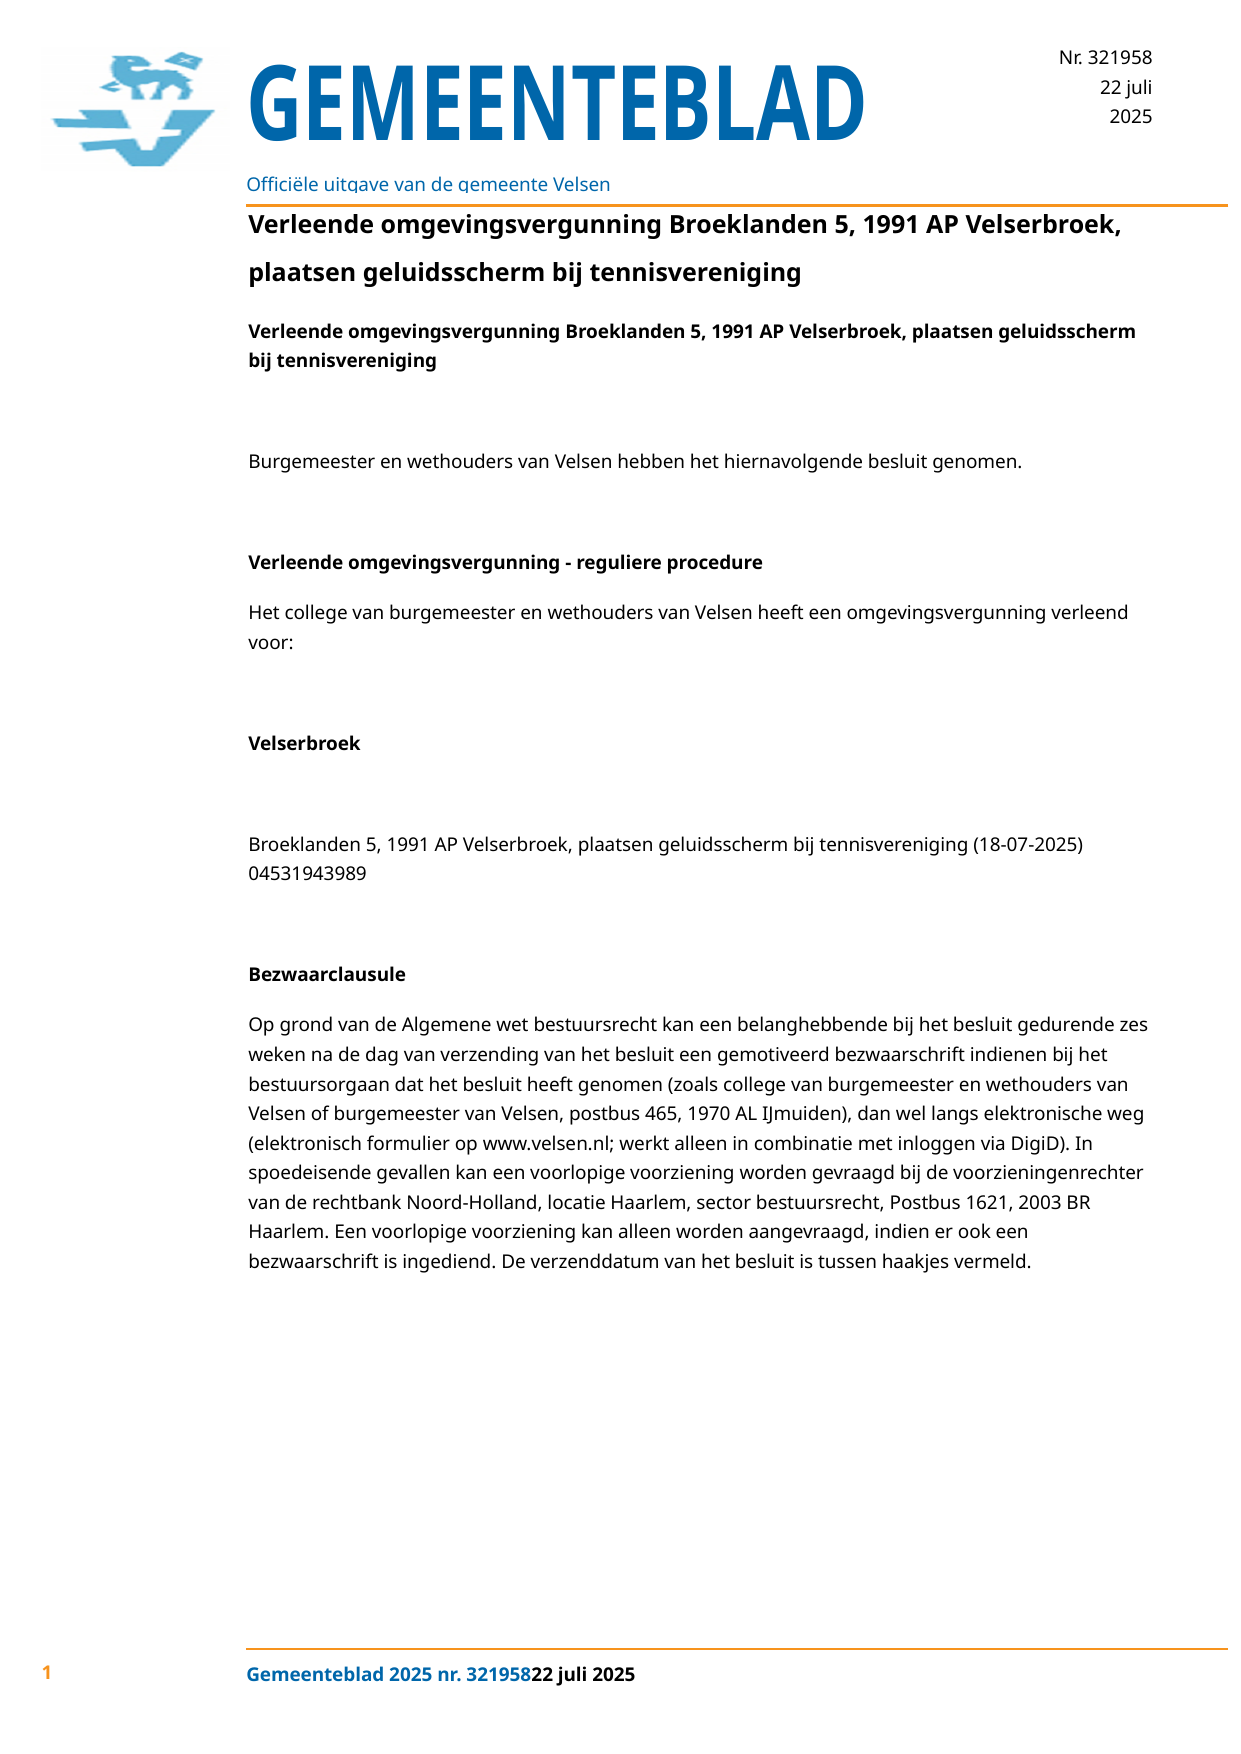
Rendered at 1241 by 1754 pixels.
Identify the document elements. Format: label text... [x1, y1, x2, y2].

text Het college van burgemeester en wethouders van Velsen heeft een omgevingsvergunning verleend voor: [248, 599, 1152, 655]
text Verleende omgevingsvergunning - reguliere procedure [248, 549, 1152, 575]
text Op grond van de Algemene wet bestuursrecht kan een belanghebbende bij het besluit gedurende zes weken na de dag van verzending van het besluit een gemotiveerd bezwaarschrift indienen bij het bestuursorgaan dat het besluit heeft genomen (zoals college van burgemeester en wethouders van Velsen of burgemeester van Velsen, postbus 465, 1970 AL IJmuiden), dan wel langs elektronische weg (elektronisch formulier op www.velsen.nl; werkt alleen in combinatie met inloggen via DigiD). In spoedeisende gevallen kan een voorlopige voorziening worden gevraagd bij de voorzieningenrechter van de rechtbank Noord-Holland, locatie Haarlem, sector bestuursrecht, Postbus 1621, 2003 BR Haarlem. Een voorlopige voorziening kan alleen worden aangevraagd, indien er ook een bezwaarschrift is ingediend. De verzenddatum van het besluit is tussen haakjes vermeld. [248, 1012, 1152, 1274]
text Verleende omgevingsvergunning Broeklanden 5, 1991 AP Velserbroek, plaatsen geluidsscherm bij tennisvereniging [248, 207, 1152, 288]
text Broeklanden 5, 1991 AP Velserbroek, plaatsen geluidsscherm bij tennisvereniging (18-07-2025) 04531943989 [248, 831, 1152, 886]
text Velserbroek [248, 730, 1152, 756]
text Burgemeester en wethouders van Velsen hebben het hiernavolgende besluit genomen. [248, 448, 1152, 474]
text Verleende omgevingsvergunning Broeklanden 5, 1991 AP Velserbroek, plaatsen geluidsscherm bij tennisvereniging [248, 318, 1152, 373]
picture [41, 47, 231, 172]
text Bezwaarclausule [248, 961, 1152, 987]
